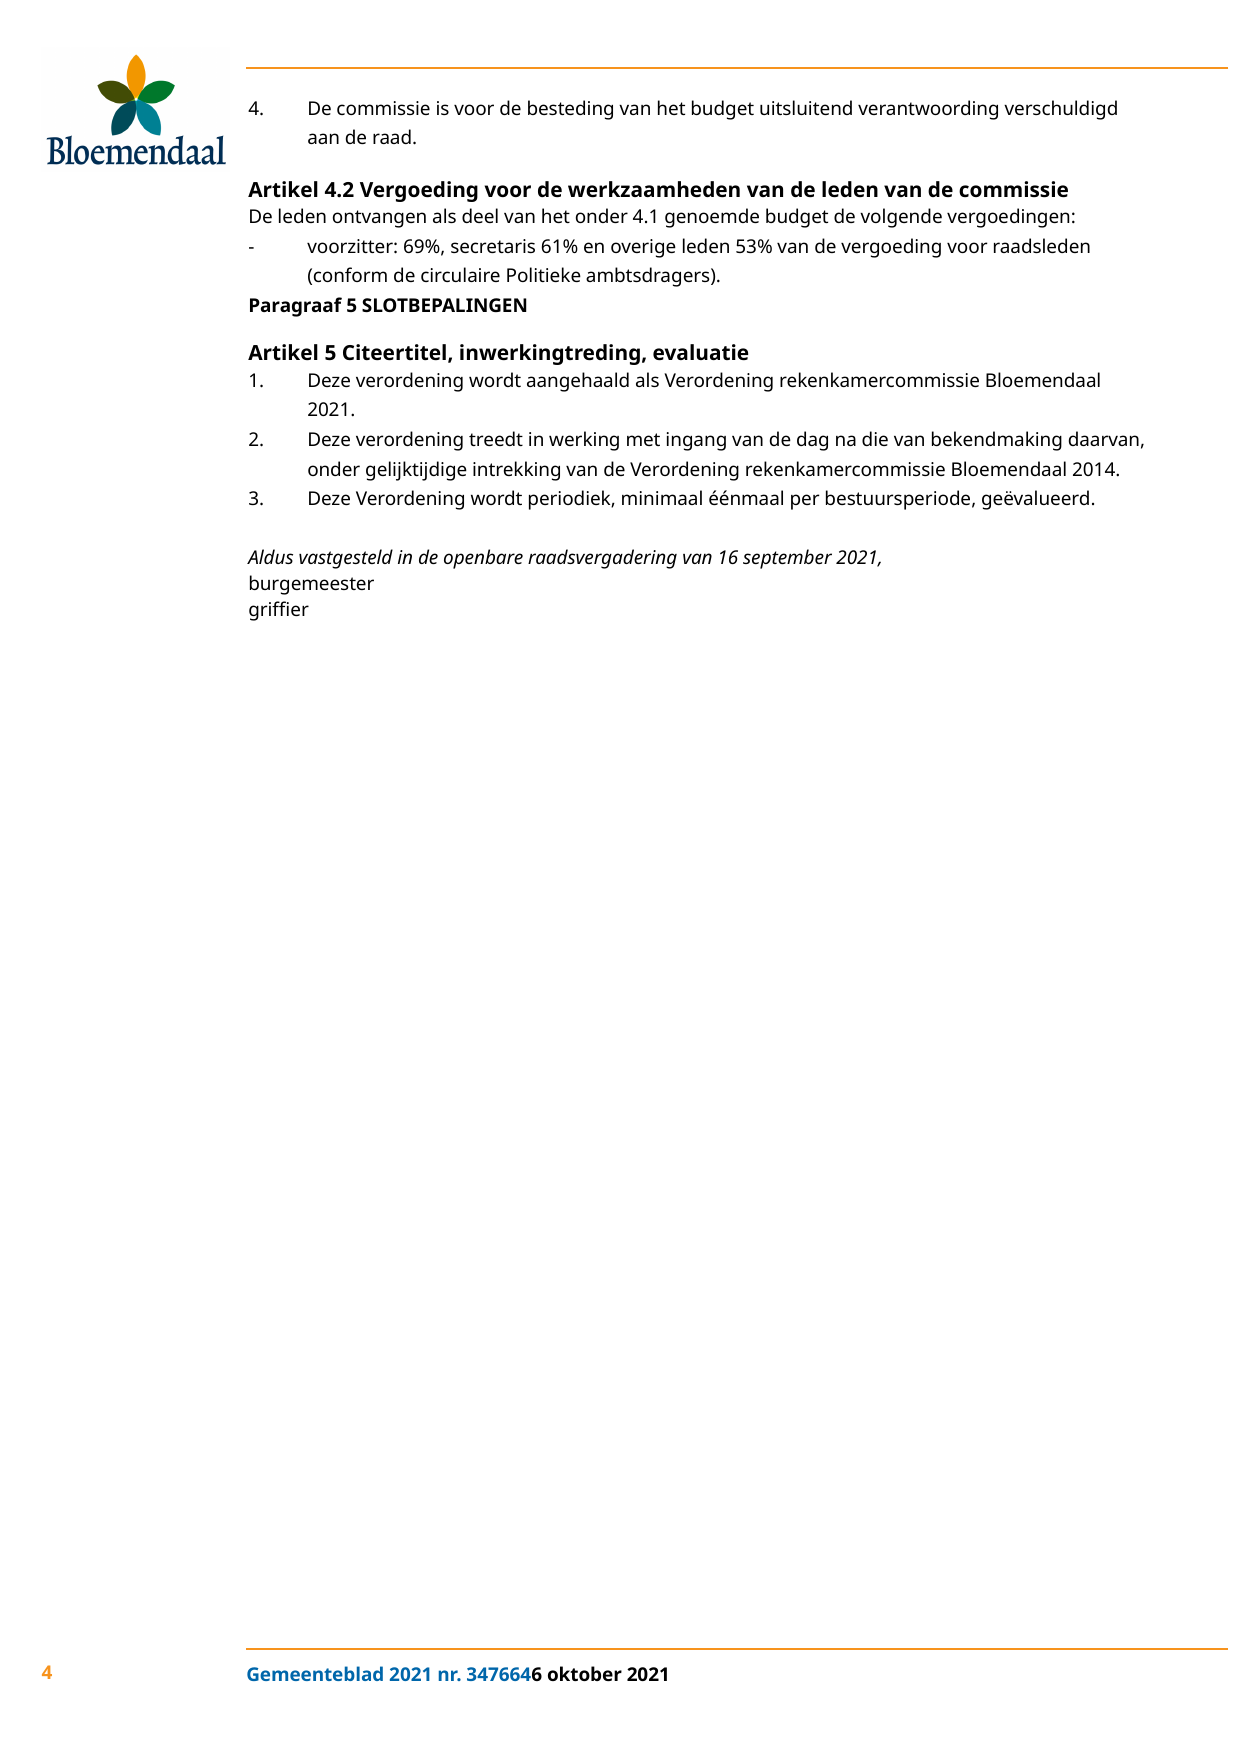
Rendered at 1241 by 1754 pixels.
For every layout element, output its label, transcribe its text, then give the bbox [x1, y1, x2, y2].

picture [41, 47, 231, 172]
list De commissie is voor de besteding van het budget uitsluitend verantwoording verschuldigd aan de raad. [248, 95, 1152, 150]
list Deze Verordening wordt periodiek, minimaal éénmaal per bestuursperiode, geëvalueerd. [248, 485, 1152, 511]
list Deze verordening treedt in werking met ingang van de dag na die van bekendmaking daarvan, onder gelijktijdige intrekking van de Verordening rekenkamercommissie Bloemendaal 2014. [248, 426, 1152, 481]
text griffier [248, 596, 1152, 622]
text Aldus vastgesteld in de openbare raadsvergadering van 16 september 2021, [248, 544, 1152, 570]
list Deze verordening wordt aangehaald als Verordening rekenkamercommissie Bloemendaal 2021. [248, 367, 1152, 422]
text Artikel 4.2 Vergoeding voor de werkzaamheden van de leden van de commissie [248, 175, 1152, 203]
text Paragraaf 5 SLOTBEPALINGEN [248, 292, 1152, 318]
text burgemeester [248, 570, 1152, 596]
text De leden ontvangen als deel van het onder 4.1 genoemde budget de volgende vergoedingen: [248, 203, 1152, 229]
list voorzitter: 69%, secretaris 61% en overige leden 53% van de vergoeding voor raadsleden (conform de circulaire Politieke ambtsdragers). [248, 233, 1152, 288]
text Artikel 5 Citeertitel, inwerkingtreding, evaluatie [248, 338, 1152, 367]
